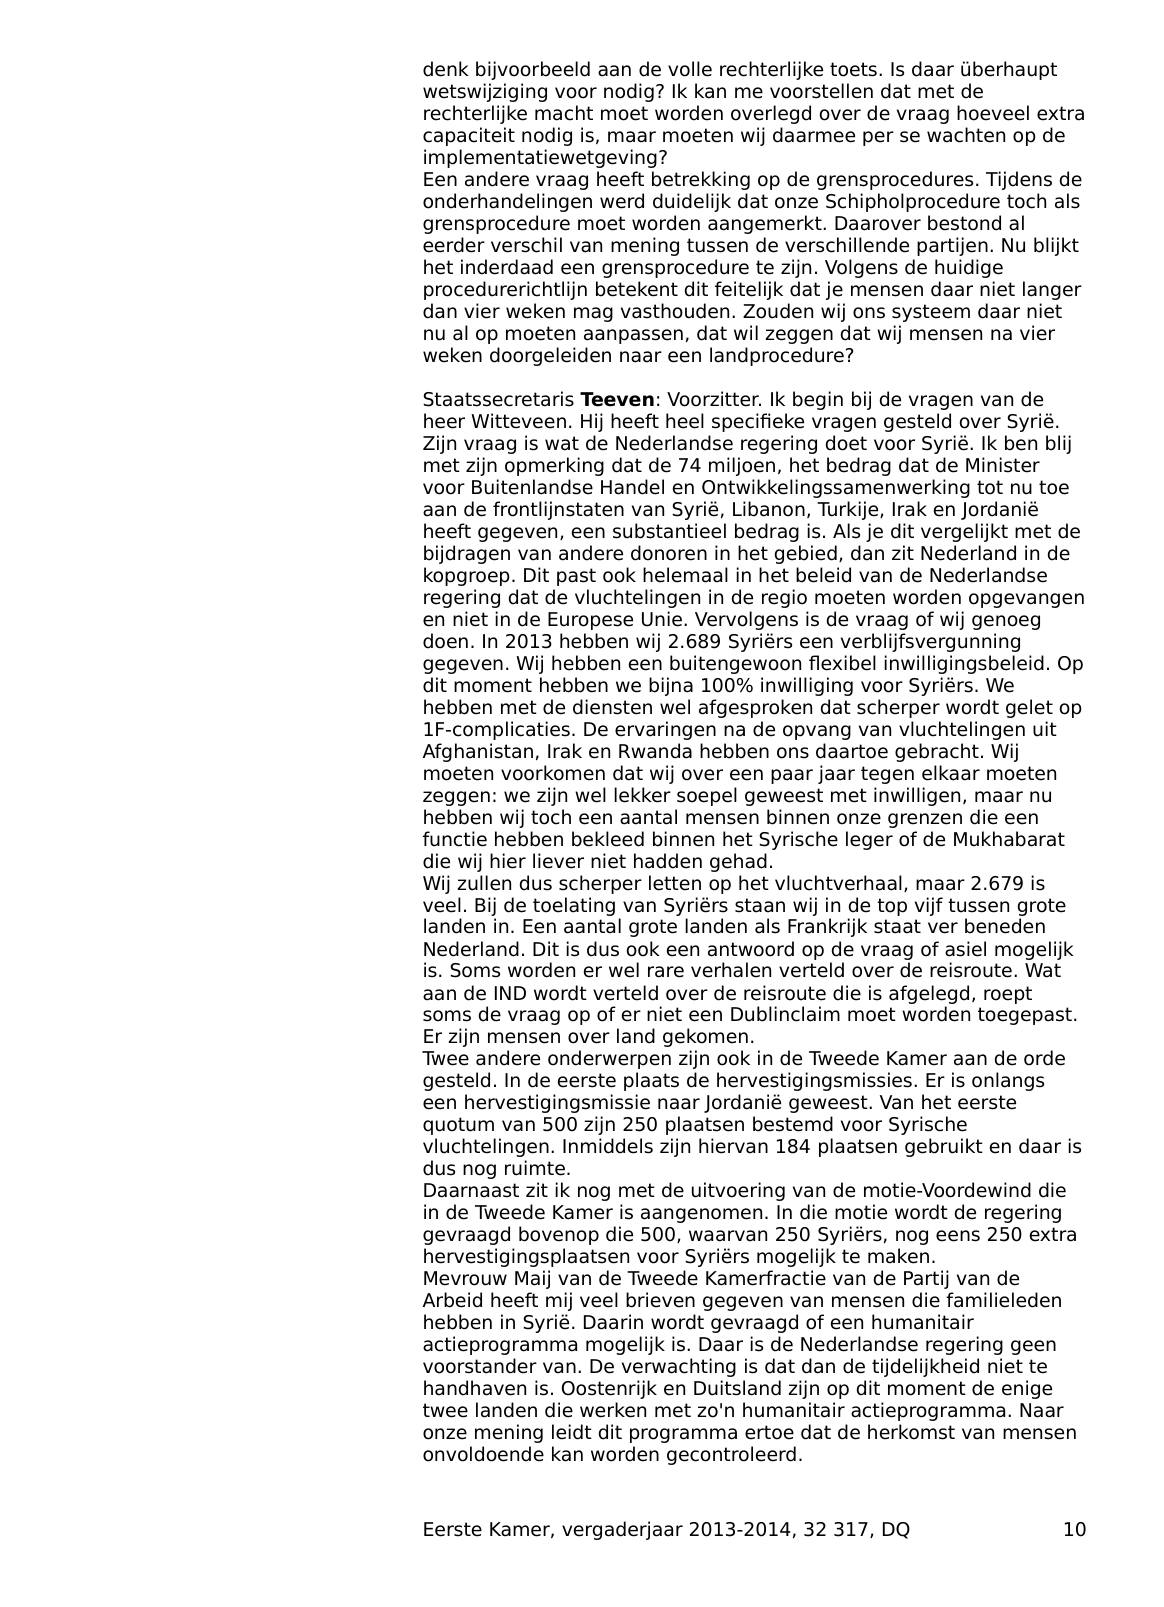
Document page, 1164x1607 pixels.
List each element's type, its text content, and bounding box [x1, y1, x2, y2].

text Wij zullen dus scherper letten op het vluchtverhaal, maar 2.679 is veel. Bij de toelating van Syriërs staan wij in de top vijf tussen grote landen in. Een aantal grote landen als Frankrijk staat ver beneden Nederland. Dit is dus ook een antwoord op de vraag of asiel mogelijk is. Soms worden er wel rare verhalen verteld over de reisroute. Wat aan de IND wordt verteld over de reisroute die is afgelegd, roept soms de vraag op of er niet een Dublinclaim moet worden toegepast. Er zijn mensen over land gekomen. [422, 872, 1087, 1048]
text Staatssecretaris Teeven: Voorzitter. Ik begin bij de vragen van de heer Witteveen. Hij heeft heel specifieke vragen gesteld over Syrië. Zijn vraag is wat de Nederlandse regering doet voor Syrië. Ik ben blij met zijn opmerking dat de 74 miljoen, het bedrag dat de Minister voor Buitenlandse Handel en Ontwikkelingssamenwerking tot nu toe aan de frontlijnstaten van Syrië, Libanon, Turkije, Irak en Jordanië heeft gegeven, een substantieel bedrag is. Als je dit vergelijkt met de bijdragen van andere donoren in het gebied, dan zit Nederland in de kopgroep. Dit past ook helemaal in het beleid van de Nederlandse regering dat de vluchtelingen in de regio moeten worden opgevangen en niet in de Europese Unie. Vervolgens is de vraag of wij genoeg doen. In 2013 hebben wij 2.689 Syriërs een verblijfsvergunning gegeven. Wij hebben een buitengewoon flexibel inwilligingsbeleid. Op dit moment hebben we bijna 100% inwilliging voor Syriërs. We hebben met de diensten wel afgesproken dat scherper wordt gelet op 1F-complicaties. De ervaringen na de opvang van vluchtelingen uit Afghanistan, Irak en Rwanda hebben ons daartoe gebracht. Wij moeten voorkomen dat wij over een paar jaar tegen elkaar moeten zeggen: we zijn wel lekker soepel geweest met inwilligen, maar nu hebben wij toch een aantal mensen binnen onze grenzen die een functie hebben bekleed binnen het Syrische leger of de Mukhabarat die wij hier liever niet hadden gehad. [422, 389, 1087, 872]
text Daarnaast zit ik nog met de uitvoering van de motie-Voordewind die in de Tweede Kamer is aangenomen. In die motie wordt de regering gevraagd bovenop die 500, waarvan 250 Syriërs, nog eens 250 extra hervestigingsplaatsen voor Syriërs mogelijk te maken. [422, 1180, 1087, 1268]
text Twee andere onderwerpen zijn ook in de Tweede Kamer aan de orde gesteld. In de eerste plaats de hervestigingsmissies. Er is onlangs een hervestigingsmissie naar Jordanië geweest. Van het eerste quotum van 500 zijn 250 plaatsen bestemd voor Syrische vluchtelingen. Inmiddels zijn hiervan 184 plaatsen gebruikt en daar is dus nog ruimte. [422, 1048, 1087, 1180]
text Een andere vraag heeft betrekking op de grensprocedures. Tijdens de onderhandelingen werd duidelijk dat onze Schipholprocedure toch als grensprocedure moet worden aangemerkt. Daarover bestond al eerder verschil van mening tussen de verschillende partijen. Nu blijkt het inderdaad een grensprocedure te zijn. Volgens de huidige procedurerichtlijn betekent dit feitelijk dat je mensen daar niet langer dan vier weken mag vasthouden. Zouden wij ons systeem daar niet nu al op moeten aanpassen, dat wil zeggen dat wij mensen na vier weken doorgeleiden naar een landprocedure? [422, 169, 1087, 367]
text denk bijvoorbeeld aan de volle rechterlijke toets. Is daar überhaupt wetswijziging voor nodig? Ik kan me voorstellen dat met de rechterlijke macht moet worden overlegd over de vraag hoeveel extra capaciteit nodig is, maar moeten wij daarmee per se wachten op de implementatiewetgeving? [422, 59, 1087, 169]
text Mevrouw Maij van de Tweede Kamerfractie van de Partij van de Arbeid heeft mij veel brieven gegeven van mensen die familieleden hebben in Syrië. Daarin wordt gevraagd of een humanitair actieprogramma mogelijk is. Daar is de Nederlandse regering geen voorstander van. De verwachting is dat dan de tijdelijkheid niet te handhaven is. Oostenrijk en Duitsland zijn op dit moment de enige twee landen die werken met zo'n humanitair actieprogramma. Naar onze mening leidt dit programma ertoe dat de herkomst van mensen onvoldoende kan worden gecontroleerd. [422, 1268, 1087, 1466]
